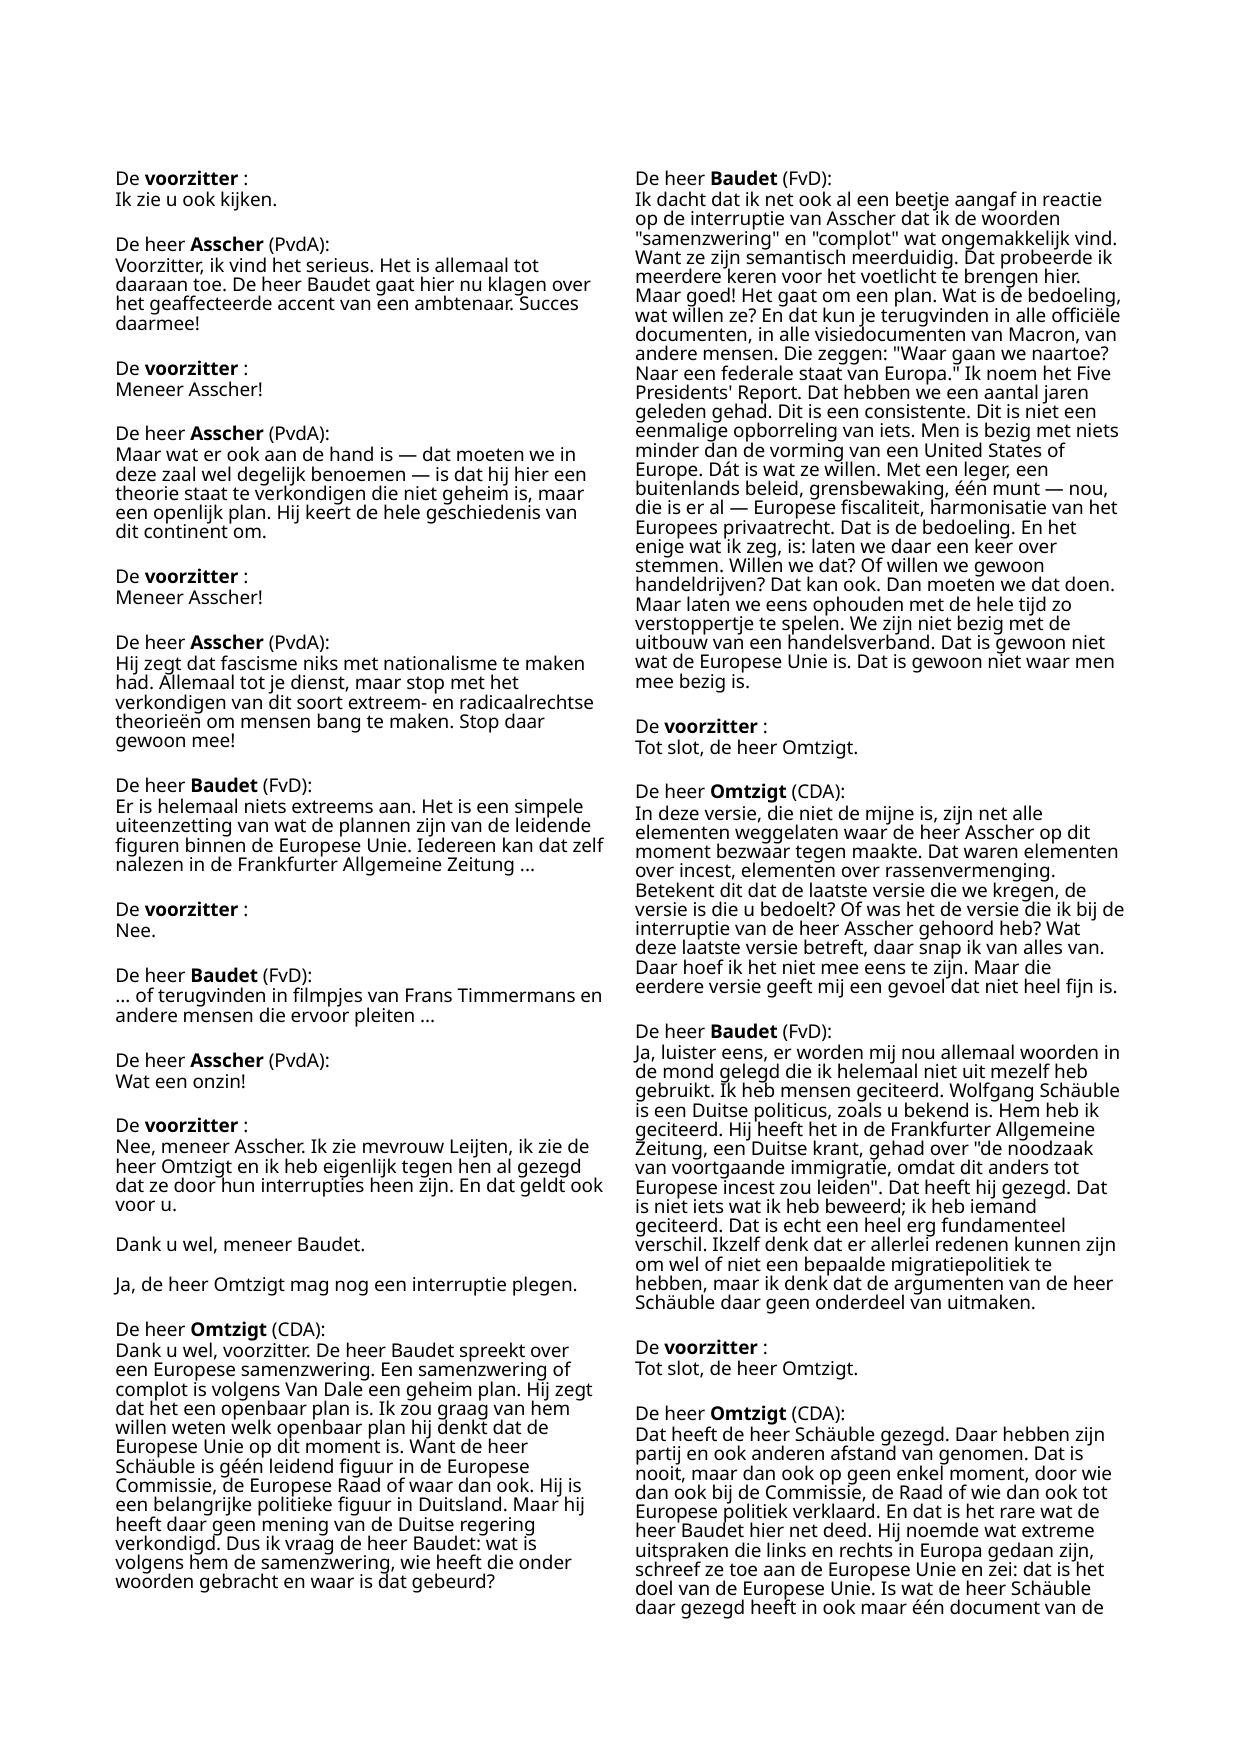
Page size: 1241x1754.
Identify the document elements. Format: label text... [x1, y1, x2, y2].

text Maar wat er ook aan de hand is — dat moeten we in deze zaal wel degelijk benoemen — is dat hij hier een theorie staat te verkondigen die niet geheim is, maar een openlijk plan. Hij keert de hele geschiedenis van dit continent om. [115, 446, 605, 543]
text De heer Asscher (PvdA): [115, 1047, 605, 1073]
text Dank u wel, meneer Baudet. [115, 1236, 605, 1256]
text Tot slot, de heer Omtzigt. [635, 739, 1125, 758]
text De voorzitter : [115, 355, 605, 381]
text De voorzitter : [115, 563, 605, 589]
text De voorzitter : [115, 165, 605, 191]
text Ik dacht dat ik net ook al een beetje aangaf in reactie op de interruptie van Asscher dat ik de woorden "samenzwering" en "complot" wat ongemakkelijk vind. Want ze zijn semantisch meerduidig. Dat probeerde ik meerdere keren voor het voetlicht te brengen hier. Maar goed! Het gaat om een plan. Wat is de bedoeling, wat willen ze? En dat kun je terugvinden in alle officiële documenten, in alle visiedocumenten van Macron, van andere mensen. Die zeggen: "Waar gaan we naartoe? Naar een federale staat van Europa." Ik noem het Five Presidents' Report. Dat hebben we een aantal jaren geleden gehad. Dit is een consistente. Dit is niet een eenmalige opborreling van iets. Men is bezig met niets minder dan de vorming van een United States of Europe. Dát is wat ze willen. Met een leger, een buitenlands beleid, grensbewaking, één munt — nou, die is er al — Europese fiscaliteit, harmonisatie van het Europees privaatrecht. Dat is de bedoeling. En het enige wat ik zeg, is: laten we daar een keer over stemmen. Willen we dat? Of willen we gewoon handeldrijven? Dat kan ook. Dan moeten we dat doen. Maar laten we eens ophouden met de hele tijd zo verstoppertje te spelen. We zijn niet bezig met de uitbouw van een handelsverband. Dat is gewoon niet wat de Europese Unie is. Dat is gewoon niet waar men mee bezig is. [635, 191, 1125, 692]
text Hij zegt dat fascisme niks met nationalisme te maken had. Allemaal tot je dienst, maar stop met het verkondigen van dit soort extreem- en radicaalrechtse theorieën om mensen bang te maken. Stop daar gewoon mee! [115, 655, 605, 751]
text De voorzitter : [115, 896, 605, 922]
text Voorzitter, ik vind het serieus. Het is allemaal tot daaraan toe. De heer Baudet gaat hier nu klagen over het geaffecteerde accent van een ambtenaar. Succes daarmee! [115, 257, 605, 334]
text Dank u wel, voorzitter. De heer Baudet spreekt over een Europese samenzwering. Een samenzwering of complot is volgens Van Dale een geheim plan. Hij zegt dat het een openbaar plan is. Ik zou graag van hem willen weten welk openbaar plan hij denkt dat de Europese Unie op dit moment is. Want de heer Schäuble is géén leidend figuur in de Europese Commissie, de Europese Raad of waar dan ook. Hij is een belangrijke politieke figuur in Duitsland. Maar hij heeft daar geen mening van de Duitse regering verkondigd. Dus ik vraag de heer Baudet: wat is volgens hem de samenzwering, wie heeft die onder woorden gebracht en waar is dat gebeurd? [115, 1342, 605, 1593]
text De heer Baudet (FvD): [115, 962, 605, 987]
text De heer Baudet (FvD): [635, 1018, 1125, 1044]
text De heer Omtzigt (CDA): [635, 779, 1125, 804]
text De heer Omtzigt (CDA): [115, 1316, 605, 1342]
text De heer Asscher (PvdA): [115, 629, 605, 655]
text Ik zie u ook kijken. [115, 191, 605, 210]
text In deze versie, die niet de mijne is, zijn net alle elementen weggelaten waar de heer Asscher op dit moment bezwaar tegen maakte. Dat waren elementen over incest, elementen over rassenvermenging. Betekent dit dat de laatste versie die we kregen, de versie is die u bedoelt? Of was het de versie die ik bij de interruptie van de heer Asscher gehoord heb? Wat deze laatste versie betreft, daar snap ik van alles van. Daar hoef ik het niet mee eens te zijn. Maar die eerdere versie geeft mij een gevoel dat niet heel fijn is. [635, 804, 1125, 997]
text Meneer Asscher! [115, 589, 605, 608]
text De heer Omtzigt (CDA): [635, 1400, 1125, 1426]
text De heer Baudet (FvD): [115, 772, 605, 798]
text De heer Asscher (PvdA): [115, 231, 605, 257]
text Wat een onzin! [115, 1073, 605, 1092]
text De voorzitter : [635, 1334, 1125, 1360]
text De heer Asscher (PvdA): [115, 421, 605, 446]
text ... of terugvinden in filmpjes van Frans Timmermans en andere mensen die ervoor pleiten ... [115, 987, 605, 1026]
text Meneer Asscher! [115, 381, 605, 400]
text Ja, de heer Omtzigt mag nog een interruptie plegen. [115, 1276, 605, 1296]
text De heer Baudet (FvD): [635, 165, 1125, 191]
text De voorzitter : [115, 1113, 605, 1138]
text Nee, meneer Asscher. Ik zie mevrouw Leijten, ik zie de heer Omtzigt en ik heb eigenlijk tegen hen al gezegd dat ze door hun interrupties heen zijn. En dat geldt ook voor u. [115, 1138, 605, 1216]
text Dat heeft de heer Schäuble gezegd. Daar hebben zijn partij en ook anderen afstand van genomen. Dat is nooit, maar dan ook op geen enkel moment, door wie dan ook bij de Commissie, de Raad of wie dan ook tot Europese politiek verklaard. En dat is het rare wat de heer Baudet hier net deed. Hij noemde wat extreme uitspraken die links en rechts in Europa gedaan zijn, schreef ze toe aan de Europese Unie en zei: dat is het doel van de Europese Unie. Is wat de heer Schäuble daar gezegd heeft in ook maar één document van de [635, 1426, 1125, 1619]
text Ja, luister eens, er worden mij nou allemaal woorden in de mond gelegd die ik helemaal niet uit mezelf heb gebruikt. Ik heb mensen geciteerd. Wolfgang Schäuble is een Duitse politicus, zoals u bekend is. Hem heb ik geciteerd. Hij heeft het in de Frankfurter Allgemeine Zeitung, een Duitse krant, gehad over "de noodzaak van voortgaande immigratie, omdat dit anders tot Europese incest zou leiden". Dat heeft hij gezegd. Dat is niet iets wat ik heb beweerd; ik heb iemand geciteerd. Dat is echt een heel erg fundamenteel verschil. Ikzelf denk dat er allerlei redenen kunnen zijn om wel of niet een bepaalde migratiepolitiek te hebben, maar ik denk dat de argumenten van de heer Schäuble daar geen onderdeel van uitmaken. [635, 1044, 1125, 1313]
text Er is helemaal niets extreems aan. Het is een simpele uiteenzetting van wat de plannen zijn van de leidende figuren binnen de Europese Unie. Iedereen kan dat zelf nalezen in de Frankfurter Allgemeine Zeitung ... [115, 798, 605, 875]
text Nee. [115, 922, 605, 941]
text De voorzitter : [635, 713, 1125, 739]
text Tot slot, de heer Omtzigt. [635, 1360, 1125, 1379]
